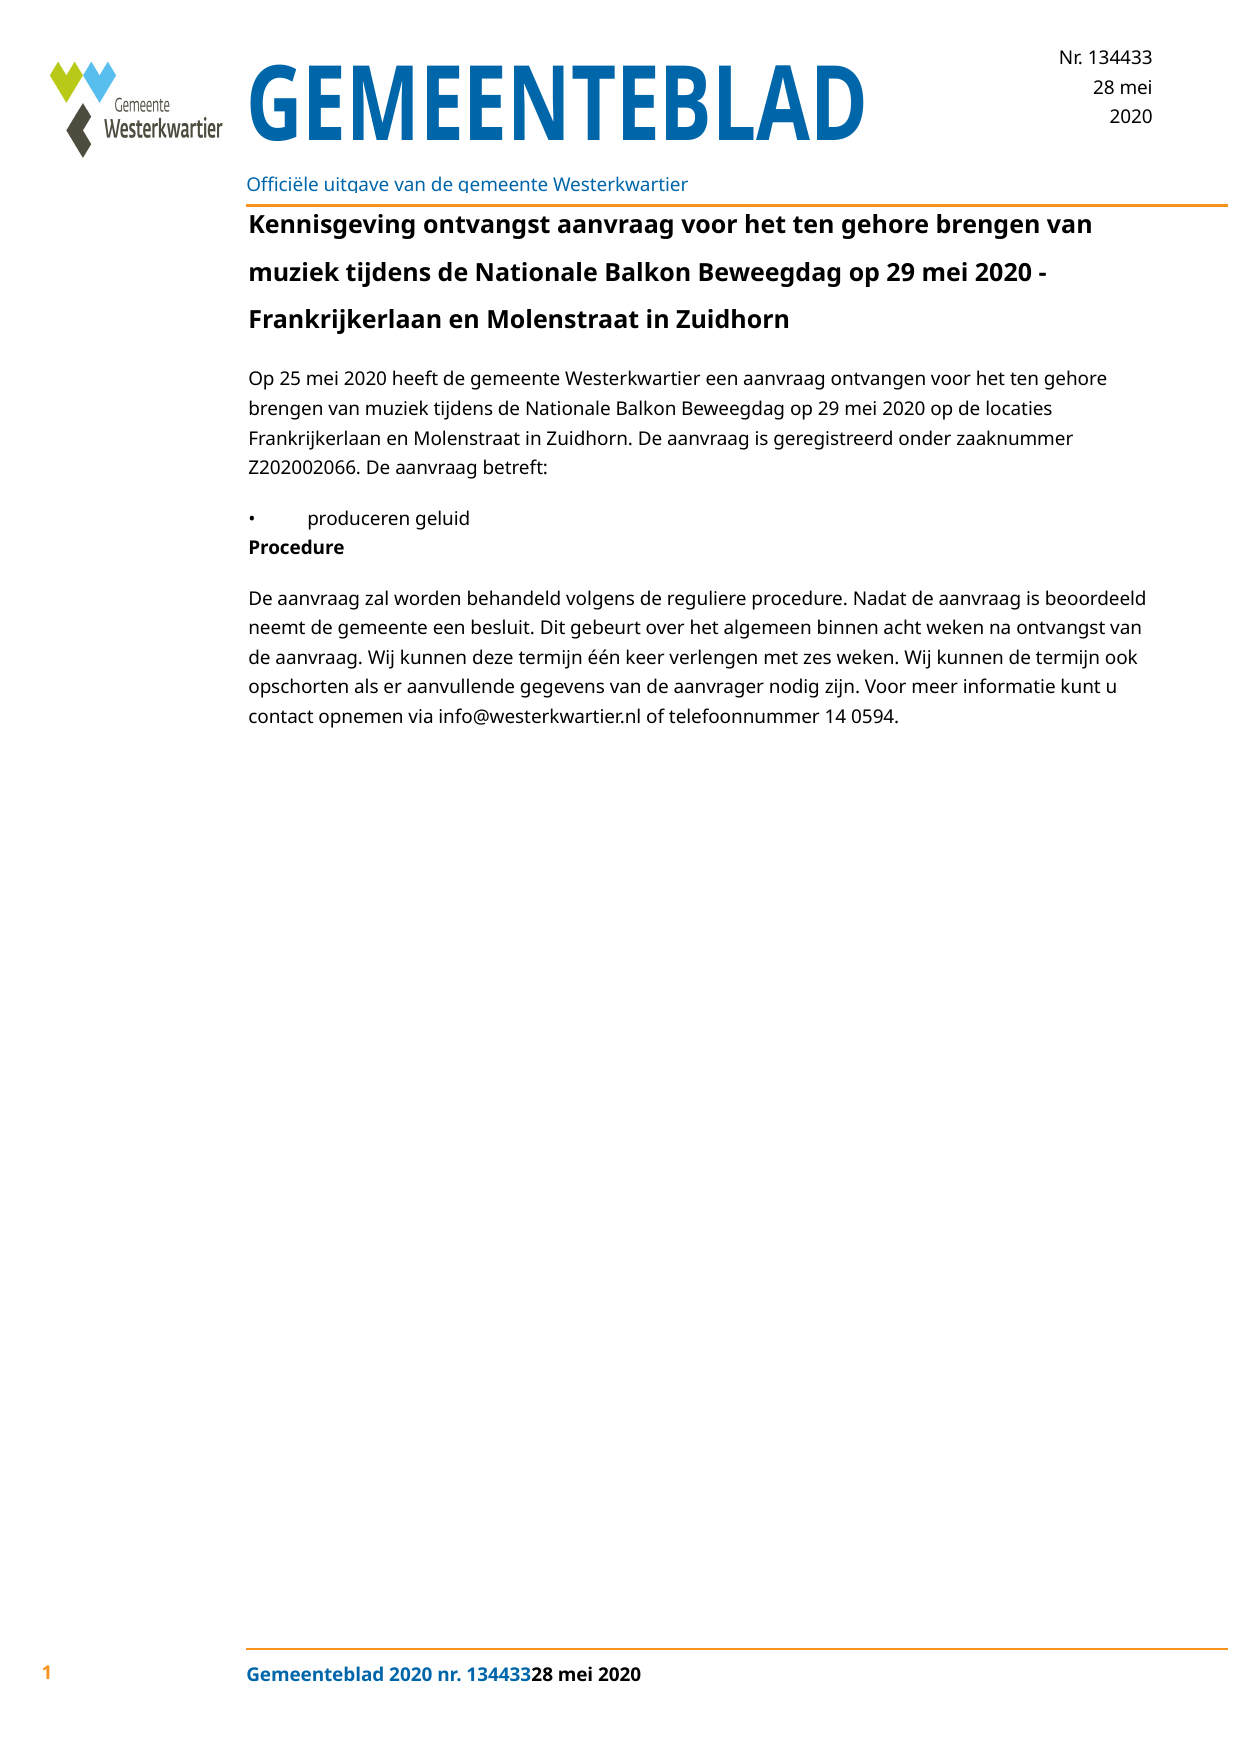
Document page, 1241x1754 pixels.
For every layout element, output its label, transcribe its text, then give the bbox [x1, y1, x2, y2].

text Kennisgeving ontvangst aanvraag voor het ten gehore brengen van muziek tijdens de Nationale Balkon Beweegdag op 29 mei 2020 - Frankrijkerlaan en Molenstraat in Zuidhorn [248, 207, 1152, 336]
text Procedure [248, 534, 1152, 560]
list produceren geluid [248, 505, 1152, 530]
picture [41, 47, 231, 172]
text Op 25 mei 2020 heeft de gemeente Westerkwartier een aanvraag ontvangen voor het ten gehore brengen van muziek tijdens de Nationale Balkon Beweegdag op 29 mei 2020 op de locaties Frankrijkerlaan en Molenstraat in Zuidhorn. De aanvraag is geregistreerd onder zaaknummer Z202002066. De aanvraag betreft: [248, 366, 1152, 480]
text De aanvraag zal worden behandeld volgens de reguliere procedure. Nadat de aanvraag is beoordeeld neemt de gemeente een besluit. Dit gebeurt over het algemeen binnen acht weken na ontvangst van de aanvraag. Wij kunnen deze termijn één keer verlengen met zes weken. Wij kunnen de termijn ook opschorten als er aanvullende gegevens van de aanvrager nodig zijn. Voor meer informatie kunt u contact opnemen via info@westerkwartier.nl of telefoonnummer 14 0594. [248, 585, 1152, 729]
